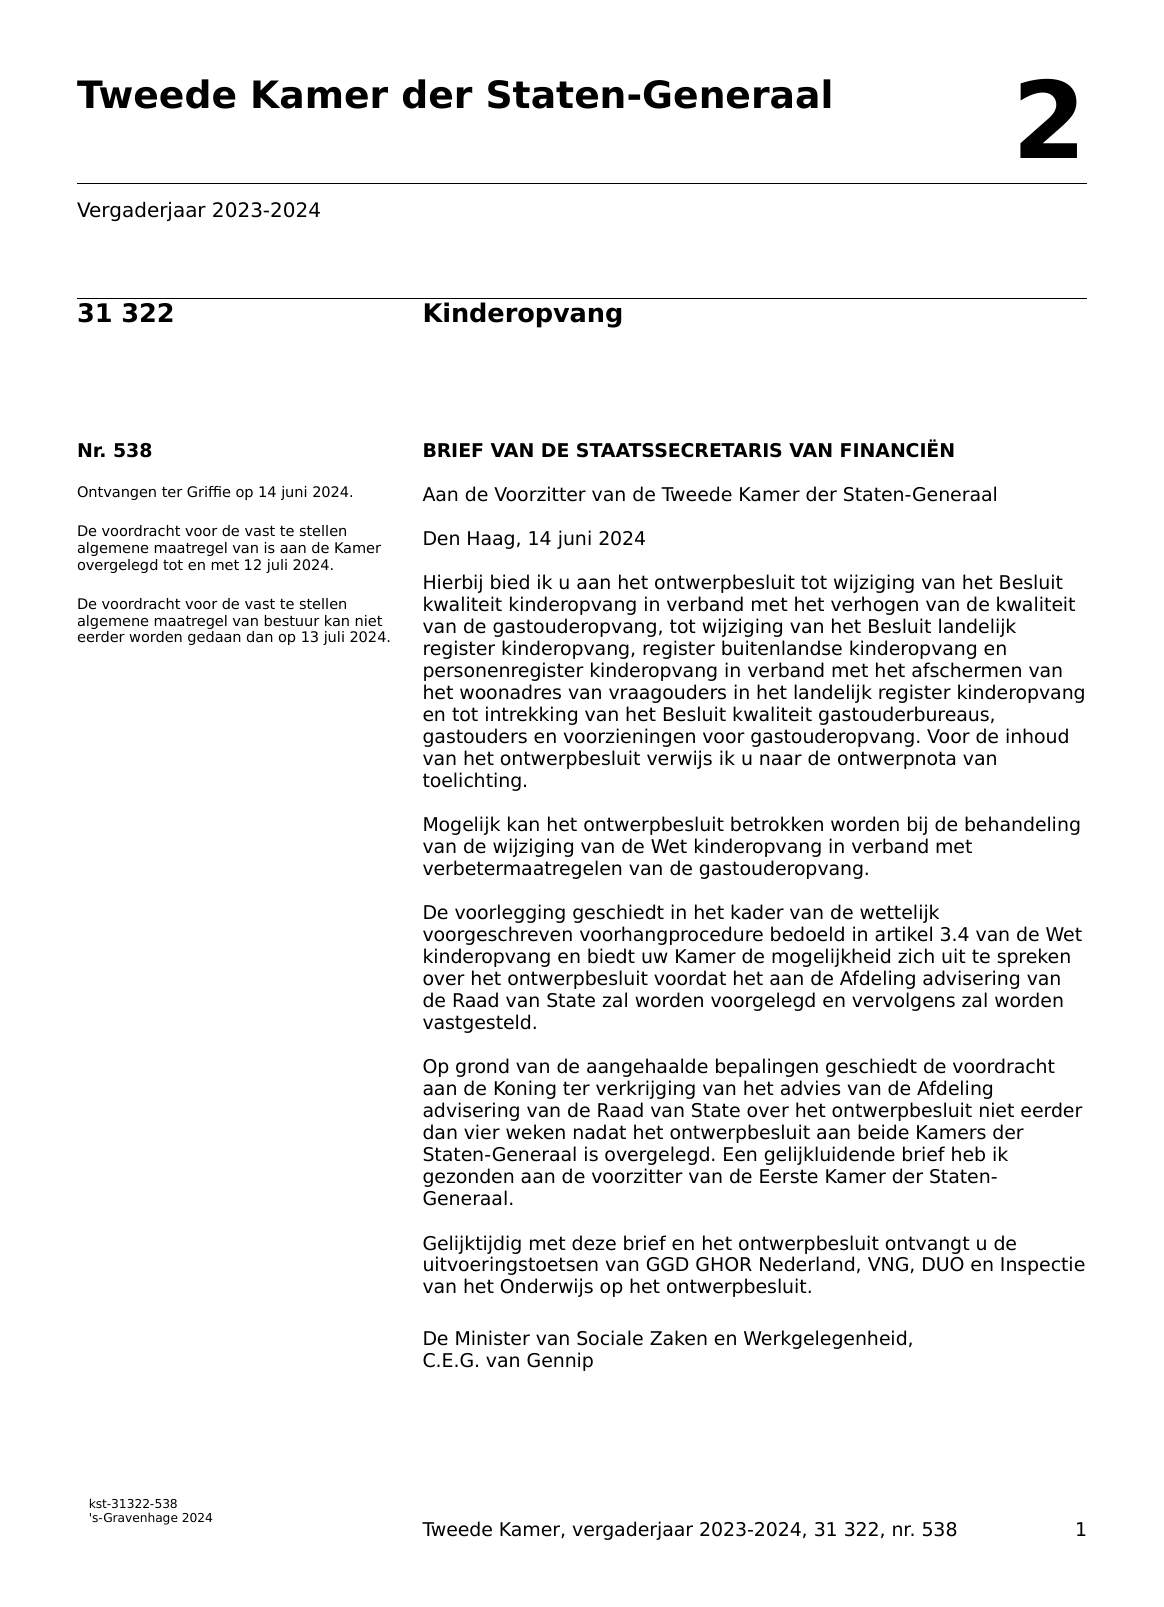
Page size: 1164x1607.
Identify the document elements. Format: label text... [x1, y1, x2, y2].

text De voordracht voor de vast te stellen algemene maatregel van bestuur kan niet eerder worden gedaan dan op 13 juli 2024. [77, 596, 399, 646]
text De Minister van Sociale Zaken en Werkgelegenheid, C.E.G. van Gennip [422, 1328, 1087, 1372]
text [77, 573, 399, 596]
text 's-Gravenhage 2024 [88, 1511, 323, 1525]
text De voordracht voor de vast te stellen algemene maatregel van is aan de Kamer overgelegd tot en met 12 juli 2024. [77, 523, 399, 573]
subtitle Nr. 538 BRIEF VAN DE STAATSSECRETARIS VAN FINANCIËN [77, 440, 1087, 462]
table_cell Vergaderjaar 2023-2024 [77, 184, 1087, 298]
text Ontvangen ter Griffie op 14 juni 2024. [77, 484, 399, 501]
text Op grond van de aangehaalde bepalingen geschiedt de voordracht aan de Koning ter verkrijging van het advies van de Afdeling advisering van de Raad van State over het ontwerpbesluit niet eerder dan vier weken nadat het ontwerpbesluit aan beide Kamers der Staten-Generaal is overgelegd. Een gelijkluidende brief heb ik gezonden aan de voorzitter van de Eerste Kamer der Staten-Generaal. [422, 1056, 1087, 1210]
subtitle 31 322 Kinderopvang [77, 299, 1087, 329]
table_header Tweede Kamer der Staten-Generaal [77, 59, 886, 183]
text Gelijktijdig met deze brief en het ontwerpbesluit ontvangt u de uitvoeringstoetsen van GGD GHOR Nederland, VNG, DUO en Inspectie van het Onderwijs op het ontwerpbesluit. [422, 1232, 1087, 1298]
text kst-31322-538 [88, 1497, 323, 1511]
text De voorlegging geschiedt in het kader van de wettelijk voorgeschreven voorhangprocedure bedoeld in artikel 3.4 van de Wet kinderopvang en biedt uw Kamer de mogelijkheid zich uit te spreken over het ontwerpbesluit voordat het aan de Afdeling advisering van de Raad van State zal worden voorgelegd en vervolgens zal worden vastgesteld. [422, 902, 1087, 1034]
text Mogelijk kan het ontwerpbesluit betrokken worden bij de behandeling van de wijziging van de Wet kinderopvang in verband met verbetermaatregelen van de gastouderopvang. [422, 814, 1087, 880]
text Den Haag, 14 juni 2024 [422, 528, 1087, 550]
text Hierbij bied ik u aan het ontwerpbesluit tot wijziging van het Besluit kwaliteit kinderopvang in verband met het verhogen van de kwaliteit van de gastouderopvang, tot wijziging van het Besluit landelijk register kinderopvang, register buitenlandse kinderopvang en personenregister kinderopvang in verband met het afschermen van het woonadres van vraagouders in het landelijk register kinderopvang en tot intrekking van het Besluit kwaliteit gastouderbureaus, gastouders en voorzieningen voor gastouderopvang. Voor de inhoud van het ontwerpbesluit verwijs ik u naar de ontwerpnota van toelichting. [422, 572, 1087, 792]
text [77, 501, 399, 523]
text Aan de Voorzitter van de Tweede Kamer der Staten-Generaal [422, 484, 1087, 506]
table_header 2 [886, 59, 1087, 183]
